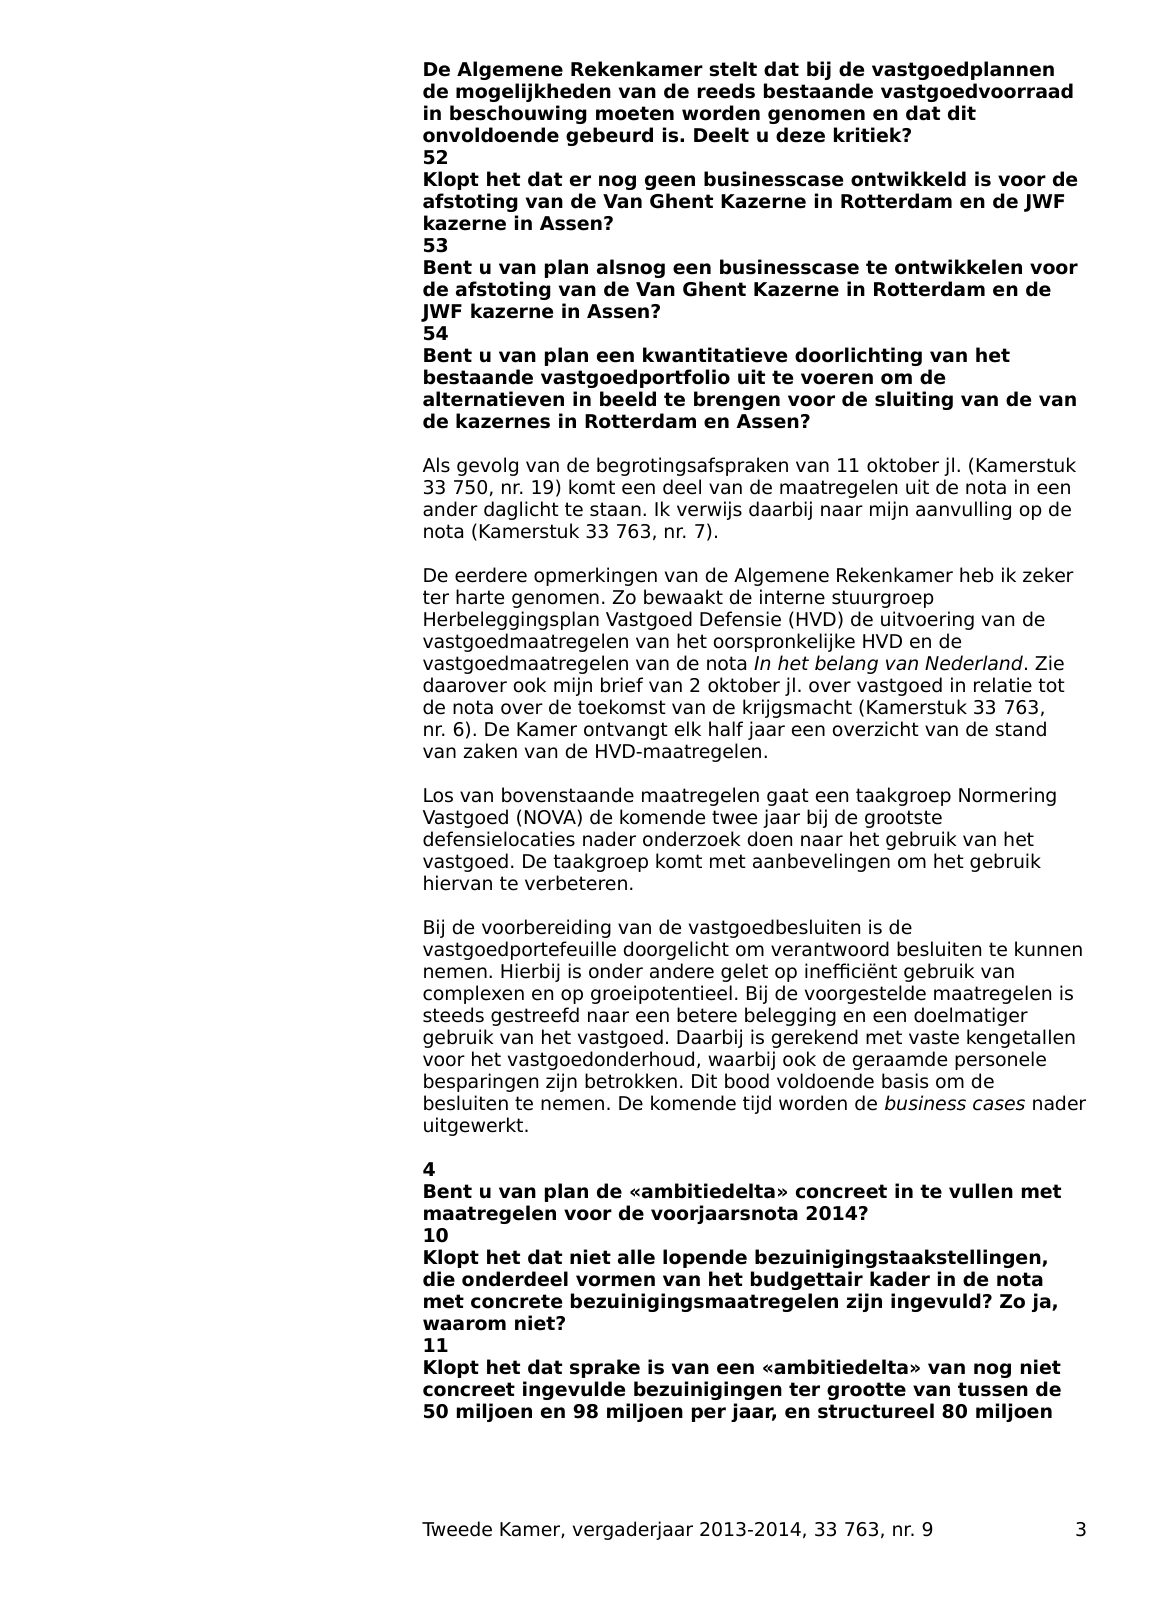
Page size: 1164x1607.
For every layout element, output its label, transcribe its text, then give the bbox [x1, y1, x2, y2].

text Als gevolg van de begrotingsafspraken van 11 oktober jl. (Kamerstuk 33 750, nr. 19) komt een deel van de maatregelen uit de nota in een ander daglicht te staan. Ik verwijs daarbij naar mijn aanvulling op de nota (Kamerstuk 33 763, nr. 7). [422, 455, 1087, 543]
text De Algemene Rekenkamer stelt dat bij de vastgoedplannen de mogelijkheden van de reeds bestaande vastgoedvoorraad in beschouwing moeten worden genomen en dat dit onvoldoende gebeurd is. Deelt u deze kritiek? [422, 59, 1087, 147]
text Bent u van plan de «ambitiedelta» concreet in te vullen met maatregelen voor de voorjaarsnota 2014? [422, 1181, 1087, 1225]
text Klopt het dat sprake is van een «ambitiedelta» van nog niet concreet ingevulde bezuinigingen ter grootte van tussen de 50 miljoen en 98 miljoen per jaar, en structureel 80 miljoen [422, 1357, 1087, 1423]
text 53 [422, 235, 1087, 257]
text Klopt het dat niet alle lopende bezuinigingstaakstellingen, die onderdeel vormen van het budgettair kader in de nota met concrete bezuinigingsmaatregelen zijn ingevuld? Zo ja, waarom niet? [422, 1247, 1087, 1335]
text Bij de voorbereiding van de vastgoedbesluiten is de vastgoedportefeuille doorgelicht om verantwoord besluiten te kunnen nemen. Hierbij is onder andere gelet op inefficiënt gebruik van complexen en op groeipotentieel. Bij de voorgestelde maatregelen is steeds gestreefd naar een betere belegging en een doelmatiger gebruik van het vastgoed. Daarbij is gerekend met vaste kengetallen voor het vastgoedonderhoud, waarbij ook de geraamde personele besparingen zijn betrokken. Dit bood voldoende basis om de besluiten te nemen. De komende tijd worden de business cases nader uitgewerkt. [422, 917, 1087, 1137]
text Bent u van plan alsnog een businesscase te ontwikkelen voor de afstoting van de Van Ghent Kazerne in Rotterdam en de JWF kazerne in Assen? [422, 257, 1087, 323]
text 10 [422, 1225, 1087, 1247]
text Los van bovenstaande maatregelen gaat een taakgroep Normering Vastgoed (NOVA) de komende twee jaar bij de grootste defensielocaties nader onderzoek doen naar het gebruik van het vastgoed. De taakgroep komt met aanbevelingen om het gebruik hiervan te verbeteren. [422, 785, 1087, 895]
text 4 [422, 1159, 1087, 1181]
text Bent u van plan een kwantitatieve doorlichting van het bestaande vastgoedportfolio uit te voeren om de alternatieven in beeld te brengen voor de sluiting van de van de kazernes in Rotterdam en Assen? [422, 345, 1087, 433]
text De eerdere opmerkingen van de Algemene Rekenkamer heb ik zeker ter harte genomen. Zo bewaakt de interne stuurgroep Herbeleggingsplan Vastgoed Defensie (HVD) de uitvoering van de vastgoedmaatregelen van het oorspronkelijke HVD en de vastgoedmaatregelen van de nota In het belang van Nederland. Zie daarover ook mijn brief van 2 oktober jl. over vastgoed in relatie tot de nota over de toekomst van de krijgsmacht (Kamerstuk 33 763, nr. 6). De Kamer ontvangt elk half jaar een overzicht van de stand van zaken van de HVD-maatregelen. [422, 565, 1087, 763]
text 11 [422, 1335, 1087, 1357]
text Klopt het dat er nog geen businesscase ontwikkeld is voor de afstoting van de Van Ghent Kazerne in Rotterdam en de JWF kazerne in Assen? [422, 169, 1087, 235]
text 54 [422, 323, 1087, 345]
text 52 [422, 147, 1087, 169]
